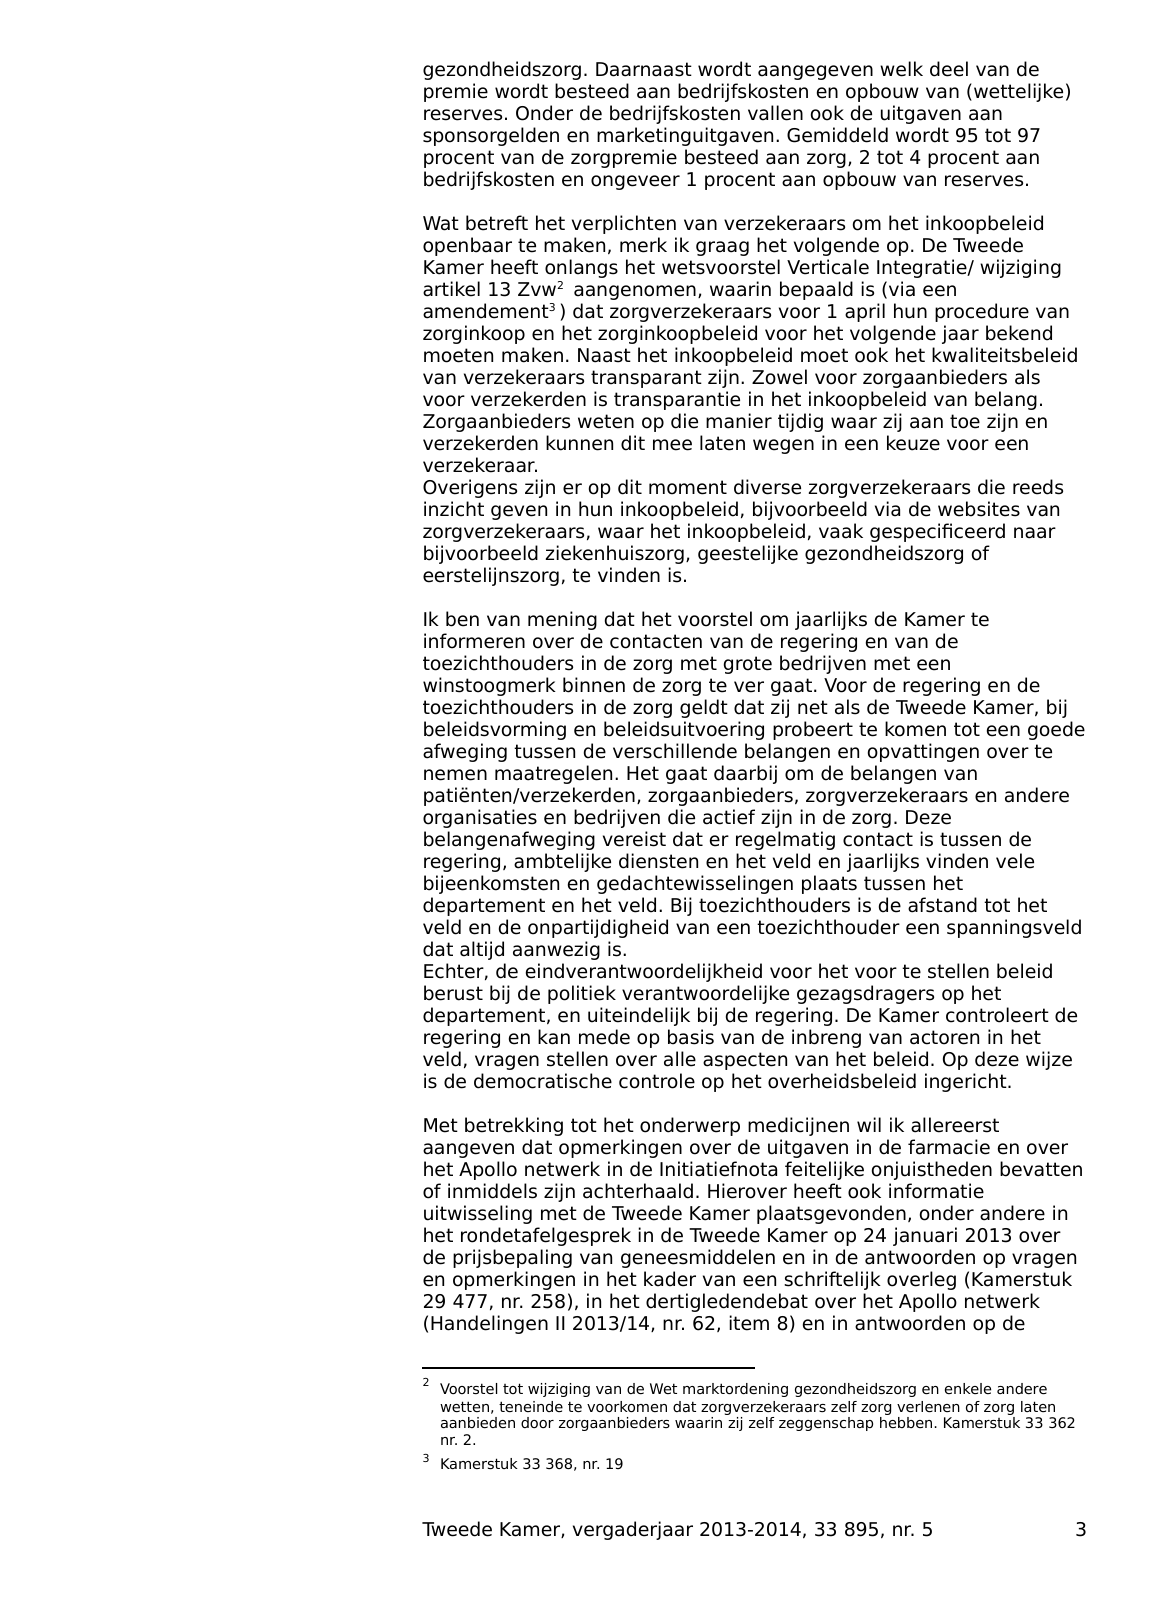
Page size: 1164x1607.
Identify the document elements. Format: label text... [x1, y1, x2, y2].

text Wat betreft het verplichten van verzekeraars om het inkoopbeleid openbaar te maken, merk ik graag het volgende op. De Tweede Kamer heeft onlangs het wetsvoorstel Verticale Integratie/ wijziging artikel 13 Zvw aangenomen, waarin bepaald is (via een amendement) dat zorgverzekeraars voor 1 april hun procedure van zorginkoop en het zorginkoopbeleid voor het volgende jaar bekend moeten maken. Naast het inkoopbeleid moet ook het kwaliteitsbeleid van verzekeraars transparant zijn. Zowel voor zorgaanbieders als voor verzekerden is transparantie in het inkoopbeleid van belang. Zorgaanbieders weten op die manier tijdig waar zij aan toe zijn en verzekerden kunnen dit mee laten wegen in een keuze voor een verzekeraar. [422, 213, 1087, 477]
text Met betrekking tot het onderwerp medicijnen wil ik allereerst aangeven dat opmerkingen over de uitgaven in de farmacie en over het Apollo netwerk in de Initiatiefnota feitelijke onjuistheden bevatten of inmiddels zijn achterhaald. Hierover heeft ook informatie uitwisseling met de Tweede Kamer plaatsgevonden, onder andere in het rondetafelgesprek in de Tweede Kamer op 24 januari 2013 over de prijsbepaling van geneesmiddelen en in de antwoorden op vragen en opmerkingen in het kader van een schriftelijk overleg (Kamerstuk 29 477, nr. 258), in het dertigledendebat over het Apollo netwerk (Handelingen II 2013/14, nr. 62, item 8) en in antwoorden op de [422, 1115, 1087, 1334]
text Echter, de eindverantwoordelijkheid voor het voor te stellen beleid berust bij de politiek verantwoordelijke gezagsdragers op het departement, en uiteindelijk bij de regering. De Kamer controleert de regering en kan mede op basis van de inbreng van actoren in het veld, vragen stellen over alle aspecten van het beleid. Op deze wijze is de democratische controle op het overheidsbeleid ingericht. [422, 961, 1087, 1092]
text Ik ben van mening dat het voorstel om jaarlijks de Kamer te informeren over de contacten van de regering en van de toezichthouders in de zorg met grote bedrijven met een winstoogmerk binnen de zorg te ver gaat. Voor de regering en de toezichthouders in de zorg geldt dat zij net als de Tweede Kamer, bij beleidsvorming en beleidsuitvoering probeert te komen tot een goede afweging tussen de verschillende belangen en opvattingen over te nemen maatregelen. Het gaat daarbij om de belangen van patiënten/verzekerden, zorgaanbieders, zorgverzekeraars en andere organisaties en bedrijven die actief zijn in de zorg. Deze belangenafweging vereist dat er regelmatig contact is tussen de regering, ambtelijke diensten en het veld en jaarlijks vinden vele bijeenkomsten en gedachtewisselingen plaats tussen het departement en het veld. Bij toezichthouders is de afstand tot het veld en de onpartijdigheid van een toezichthouder een spanningsveld dat altijd aanwezig is. [422, 609, 1087, 961]
text Voorstel tot wijziging van de Wet marktordening gezondheidszorg en enkele andere wetten, teneinde te voorkomen dat zorgverzekeraars zelf zorg verlenen of zorg laten aanbieden door zorgaanbieders waarin zij zelf zeggenschap hebben. Kamerstuk 33 362 nr. 2. [422, 1377, 1087, 1449]
text Kamerstuk 33 368, nr. 19 [422, 1452, 1087, 1474]
text Overigens zijn er op dit moment diverse zorgverzekeraars die reeds inzicht geven in hun inkoopbeleid, bijvoorbeeld via de websites van zorgverzekeraars, waar het inkoopbeleid, vaak gespecificeerd naar bijvoorbeeld ziekenhuiszorg, geestelijke gezondheidszorg of eerstelijnszorg, te vinden is. [422, 477, 1087, 587]
text gezondheidszorg. Daarnaast wordt aangegeven welk deel van de premie wordt besteed aan bedrijfskosten en opbouw van (wettelijke) reserves. Onder de bedrijfskosten vallen ook de uitgaven aan sponsorgelden en marketinguitgaven. Gemiddeld wordt 95 tot 97 procent van de zorgpremie besteed aan zorg, 2 tot 4 procent aan bedrijfskosten en ongeveer 1 procent aan opbouw van reserves. [422, 59, 1087, 191]
